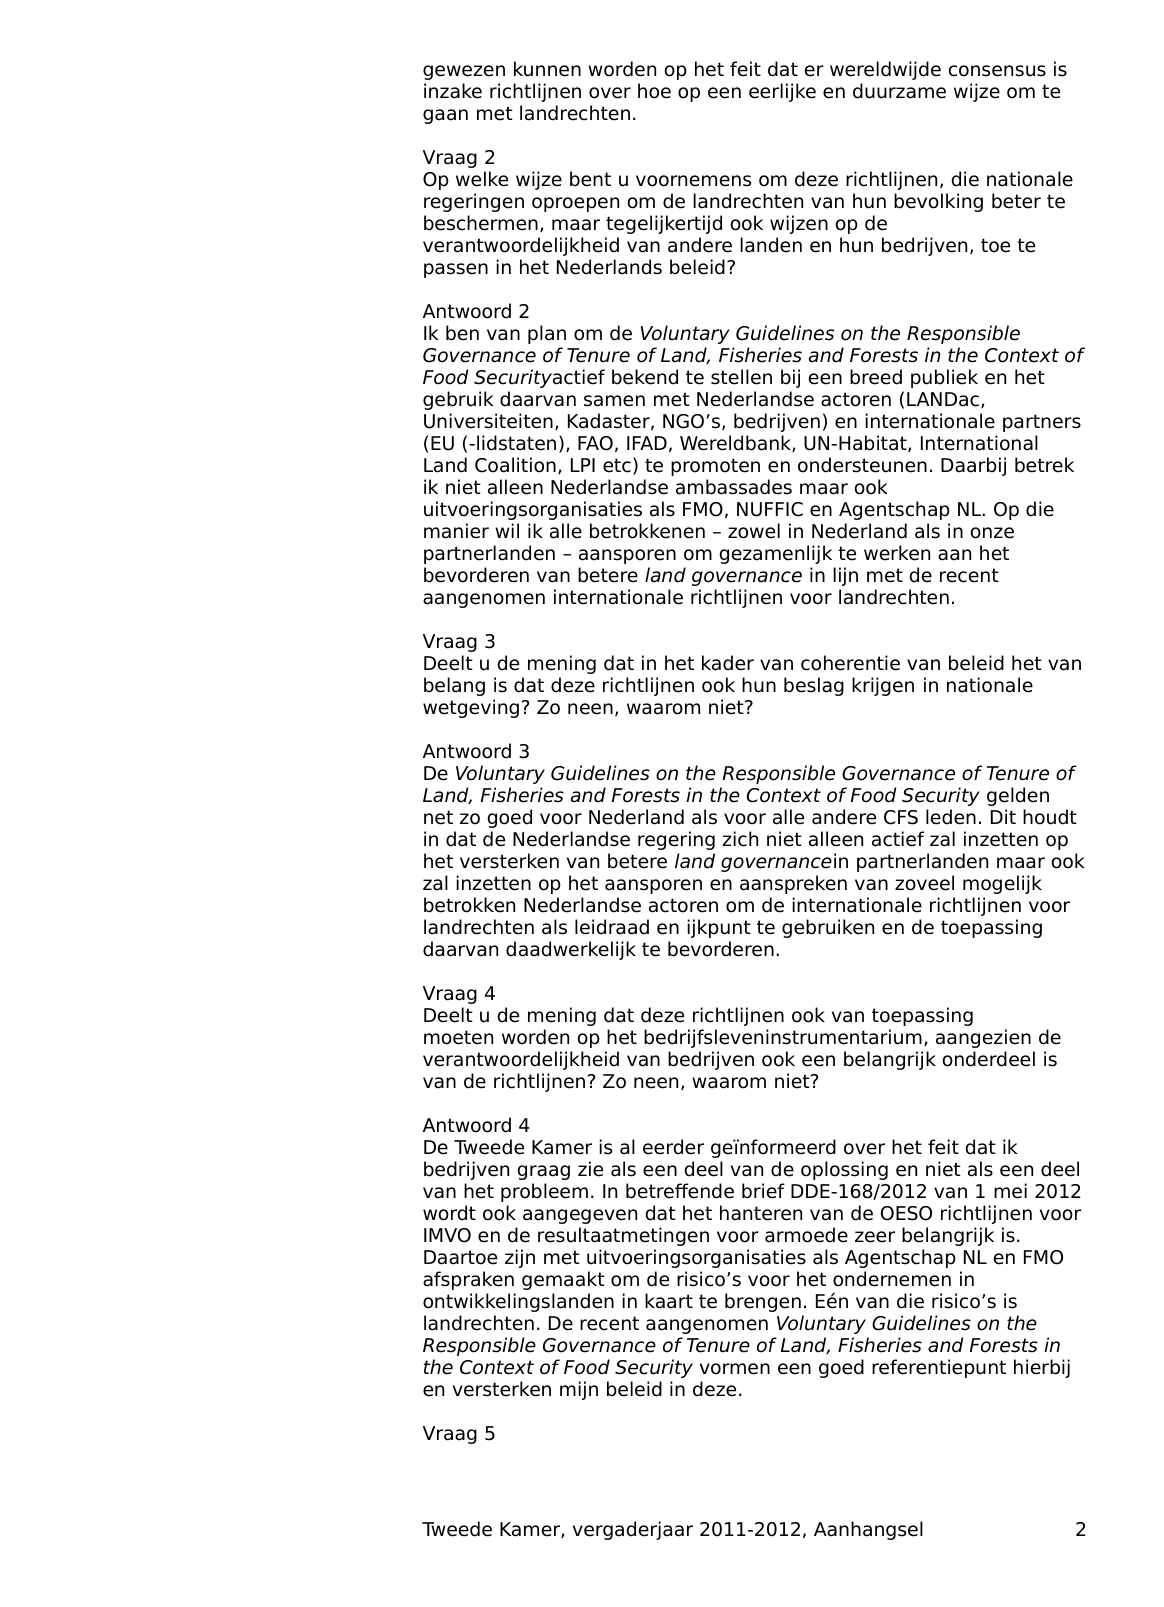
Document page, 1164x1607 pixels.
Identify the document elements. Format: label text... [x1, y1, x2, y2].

text gewezen kunnen worden op het feit dat er wereldwijde consensus is inzake richtlijnen over hoe op een eerlijke en duurzame wijze om te gaan met landrechten. [422, 59, 1087, 125]
text Vraag 3 [422, 631, 1087, 653]
text Vraag 4 [422, 983, 1087, 1005]
text Vraag 2 [422, 147, 1087, 169]
text De Tweede Kamer is al eerder geïnformeerd over het feit dat ik bedrijven graag zie als een deel van de oplossing en niet als een deel van het probleem. In betreffende brief DDE-168/2012 van 1 mei 2012 wordt ook aangegeven dat het hanteren van de OESO richtlijnen voor IMVO en de resultaatmetingen voor armoede zeer belangrijk is. Daartoe zijn met uitvoeringsorganisaties als Agentschap NL en FMO afspraken gemaakt om de risico’s voor het ondernemen in ontwikkelingslanden in kaart te brengen. Eén van die risico’s is landrechten. De recent aangenomen Voluntary Guidelines on the Responsible Governance of Tenure of Land, Fisheries and Forests in the Context of Food Security vormen een goed referentiepunt hierbij en versterken mijn beleid in deze. [422, 1137, 1087, 1401]
text Ik ben van plan om de Voluntary Guidelines on the Responsible Governance of Tenure of Land, Fisheries and Forests in the Context of Food Securityactief bekend te stellen bij een breed publiek en het gebruik daarvan samen met Nederlandse actoren (LANDac, Universiteiten, Kadaster, NGO’s, bedrijven) en internationale partners (EU (-lidstaten), FAO, IFAD, Wereldbank, UN-Habitat, International Land Coalition, LPI etc) te promoten en ondersteunen. Daarbij betrek ik niet alleen Nederlandse ambassades maar ook uitvoeringsorganisaties als FMO, NUFFIC en Agentschap NL. Op die manier wil ik alle betrokkenen – zowel in Nederland als in onze partnerlanden – aansporen om gezamenlijk te werken aan het bevorderen van betere land governance in lijn met de recent aangenomen internationale richtlijnen voor landrechten. [422, 323, 1087, 609]
text Vraag 5 [422, 1423, 1087, 1445]
text Deelt u de mening dat deze richtlijnen ook van toepassing moeten worden op het bedrijfsleveninstrumentarium, aangezien de verantwoordelijkheid van bedrijven ook een belangrijk onderdeel is van de richtlijnen? Zo neen, waarom niet? [422, 1005, 1087, 1093]
text Antwoord 4 [422, 1115, 1087, 1137]
text De Voluntary Guidelines on the Responsible Governance of Tenure of Land, Fisheries and Forests in the Context of Food Security gelden net zo goed voor Nederland als voor alle andere CFS leden. Dit houdt in dat de Nederlandse regering zich niet alleen actief zal inzetten op het versterken van betere land governancein partnerlanden maar ook zal inzetten op het aansporen en aanspreken van zoveel mogelijk betrokken Nederlandse actoren om de internationale richtlijnen voor landrechten als leidraad en ijkpunt te gebruiken en de toepassing daarvan daadwerkelijk te bevorderen. [422, 763, 1087, 961]
text Antwoord 2 [422, 301, 1087, 323]
text Antwoord 3 [422, 741, 1087, 763]
text Deelt u de mening dat in het kader van coherentie van beleid het van belang is dat deze richtlijnen ook hun beslag krijgen in nationale wetgeving? Zo neen, waarom niet? [422, 653, 1087, 719]
text Op welke wijze bent u voornemens om deze richtlijnen, die nationale regeringen oproepen om de landrechten van hun bevolking beter te beschermen, maar tegelijkertijd ook wijzen op de verantwoordelijkheid van andere landen en hun bedrijven, toe te passen in het Nederlands beleid? [422, 169, 1087, 279]
